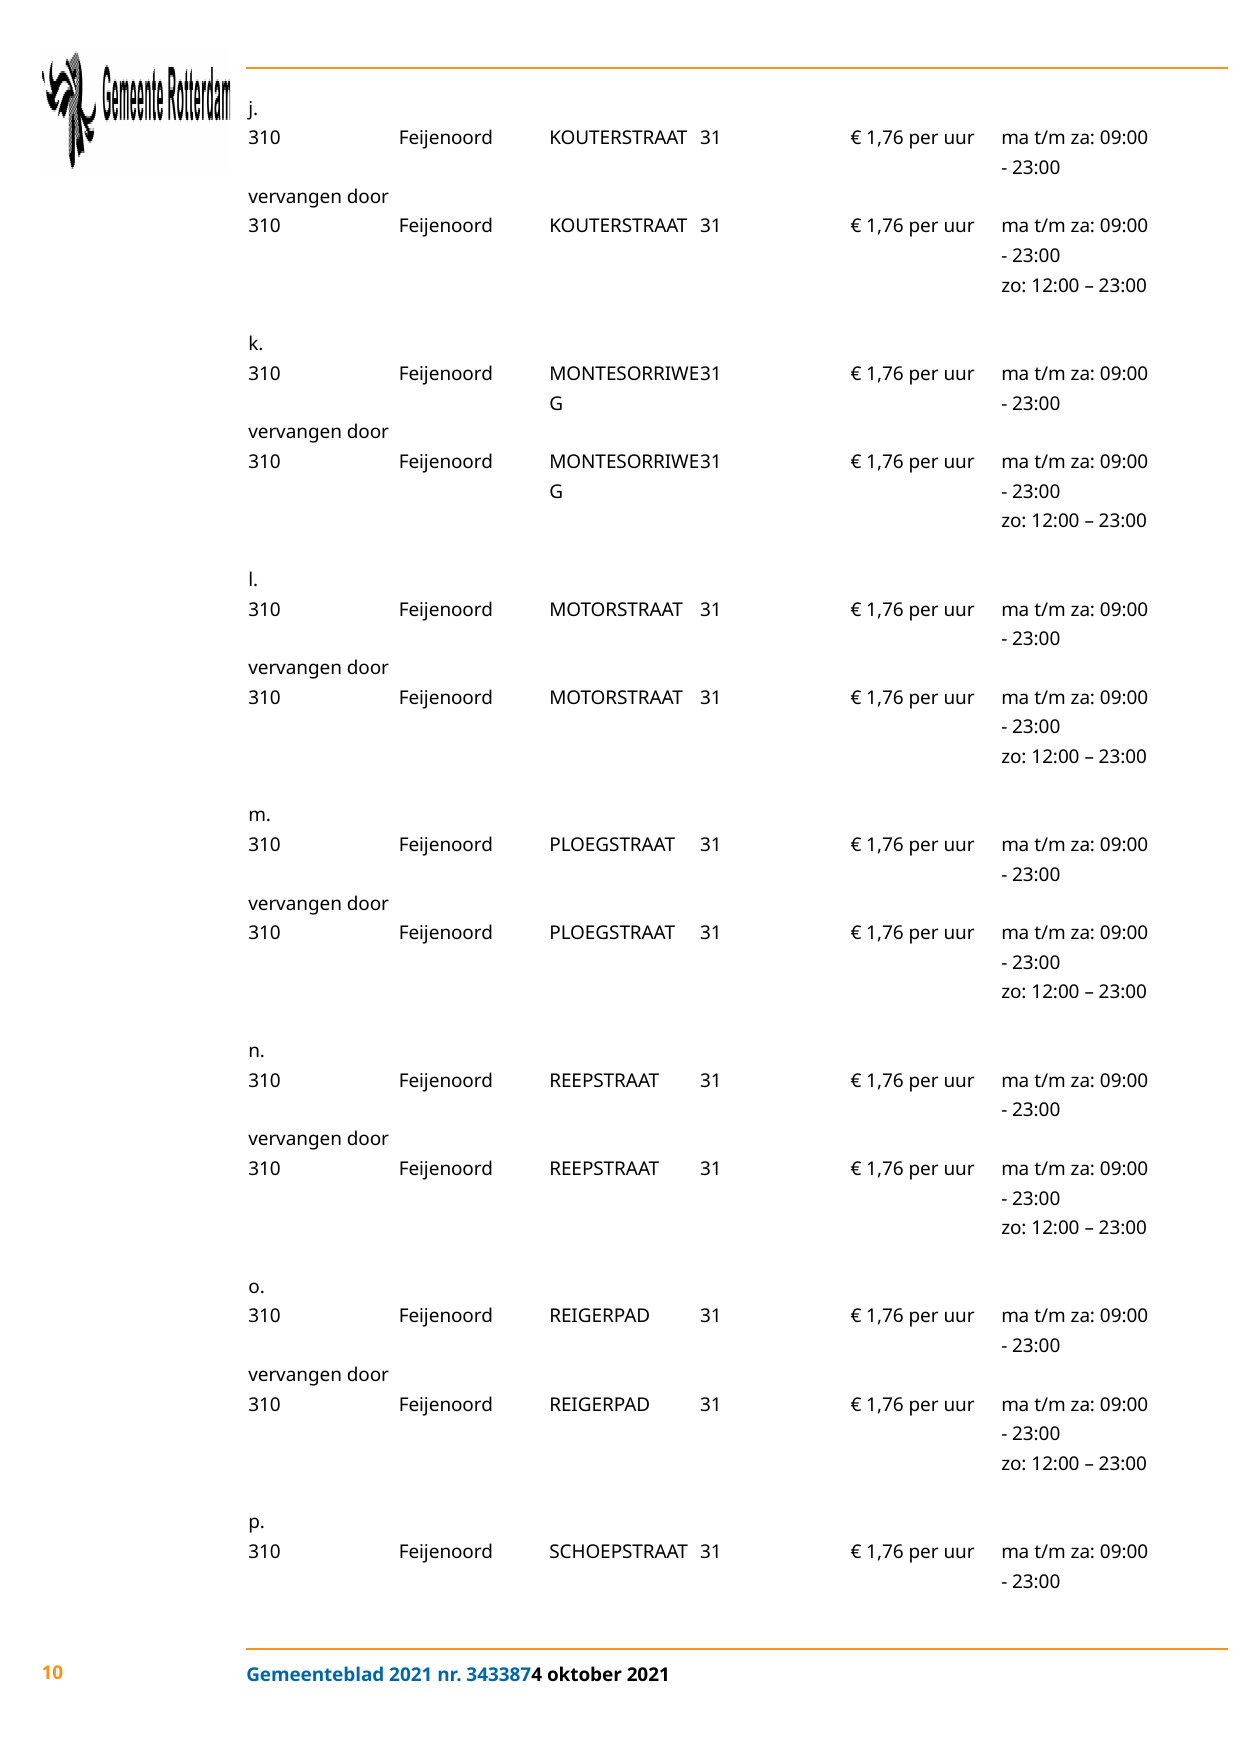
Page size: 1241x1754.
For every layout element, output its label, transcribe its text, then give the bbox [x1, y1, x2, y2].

table_header 310 [248, 213, 398, 298]
table_header MONTESORRIWEG [549, 360, 700, 415]
table_header € 1,76 per uur [850, 1538, 1001, 1593]
table_header € 1,76 per uur [850, 1391, 1001, 1476]
table_header Feijenoord [399, 448, 549, 533]
table_header 310 [248, 684, 398, 769]
table_header Feijenoord [399, 360, 549, 415]
table_header ma t/m za: 09:00 - 23:00 [1001, 1303, 1152, 1358]
table_header Feijenoord [399, 1155, 549, 1240]
table_header PLOEGSTRAAT [549, 831, 700, 887]
table_header REEPSTRAAT [549, 1155, 700, 1240]
table_header 31 [700, 1391, 850, 1476]
table_header REIGERPAD [549, 1391, 700, 1476]
table_header Feijenoord [399, 920, 549, 1004]
table_header 31 [700, 1538, 850, 1593]
text o. [248, 1273, 1152, 1299]
table_header 310 [248, 831, 398, 887]
text n. [248, 1037, 1152, 1063]
table_header 31 [700, 360, 850, 415]
table_header KOUTERSTRAAT [549, 125, 700, 180]
table_header Feijenoord [399, 1303, 549, 1358]
table_header 31 [700, 684, 850, 769]
table_header € 1,76 per uur [850, 360, 1001, 415]
table_header € 1,76 per uur [850, 596, 1001, 651]
text j. [248, 95, 1152, 121]
table_header Feijenoord [399, 1391, 549, 1476]
table_header Feijenoord [399, 1067, 549, 1122]
table_header SCHOEPSTRAAT [549, 1538, 700, 1593]
table_header € 1,76 per uur [850, 213, 1001, 298]
table_header 31 [700, 920, 850, 1004]
table_header ma t/m za: 09:00 - 23:00 [1001, 831, 1152, 887]
table_header 310 [248, 920, 398, 1004]
table_header € 1,76 per uur [850, 1155, 1001, 1240]
table_header 31 [700, 125, 850, 180]
table_header 310 [248, 1155, 398, 1240]
picture [41, 47, 231, 172]
table_header MONTESORRIWEG [549, 448, 700, 533]
table_header 310 [248, 1538, 398, 1593]
text l. [248, 566, 1152, 592]
table_header MOTORSTRAAT [549, 684, 700, 769]
text vervangen door [248, 654, 1152, 680]
table_header 31 [700, 1303, 850, 1358]
table_header € 1,76 per uur [850, 448, 1001, 533]
table_header 310 [248, 448, 398, 533]
table_header € 1,76 per uur [850, 920, 1001, 1004]
table_header 31 [700, 831, 850, 887]
table_header ma t/m za: 09:00 - 23:00 [1001, 1067, 1152, 1122]
table_header 31 [700, 213, 850, 298]
table_header 31 [700, 1155, 850, 1240]
table_header ma t/m za: 09:00 - 23:00 zo: 12:00 – 23:00 [1001, 1391, 1152, 1476]
table_header 310 [248, 1067, 398, 1122]
table_header € 1,76 per uur [850, 1303, 1001, 1358]
table_header 310 [248, 596, 398, 651]
table_header KOUTERSTRAAT [549, 213, 700, 298]
table_header REIGERPAD [549, 1303, 700, 1358]
text p. [248, 1508, 1152, 1534]
table_header PLOEGSTRAAT [549, 920, 700, 1004]
table_header 310 [248, 360, 398, 415]
table_header € 1,76 per uur [850, 684, 1001, 769]
table_header REEPSTRAAT [549, 1067, 700, 1122]
table_header 310 [248, 125, 398, 180]
table_header Feijenoord [399, 684, 549, 769]
table_header € 1,76 per uur [850, 1067, 1001, 1122]
text vervangen door [248, 1361, 1152, 1387]
table_header 31 [700, 596, 850, 651]
table_header Feijenoord [399, 596, 549, 651]
text vervangen door [248, 890, 1152, 916]
text m. [248, 802, 1152, 827]
text k. [248, 330, 1152, 356]
table_header ma t/m za: 09:00 - 23:00 zo: 12:00 – 23:00 [1001, 920, 1152, 1004]
table_header Feijenoord [399, 1538, 549, 1593]
table_header Feijenoord [399, 213, 549, 298]
table_header ma t/m za: 09:00 - 23:00 [1001, 1538, 1152, 1593]
text vervangen door [248, 1126, 1152, 1151]
table_header Feijenoord [399, 831, 549, 887]
table_header € 1,76 per uur [850, 125, 1001, 180]
table_header ma t/m za: 09:00 - 23:00 zo: 12:00 – 23:00 [1001, 684, 1152, 769]
table_header ma t/m za: 09:00 - 23:00 zo: 12:00 – 23:00 [1001, 448, 1152, 533]
table_header 31 [700, 448, 850, 533]
table_header ma t/m za: 09:00 - 23:00 zo: 12:00 – 23:00 [1001, 1155, 1152, 1240]
table_header € 1,76 per uur [850, 831, 1001, 887]
table_header MOTORSTRAAT [549, 596, 700, 651]
table_header 310 [248, 1391, 398, 1476]
table_header ma t/m za: 09:00 - 23:00 [1001, 125, 1152, 180]
table_header 310 [248, 1303, 398, 1358]
table_header 31 [700, 1067, 850, 1122]
text vervangen door [248, 183, 1152, 209]
table_header ma t/m za: 09:00 - 23:00 [1001, 596, 1152, 651]
text vervangen door [248, 419, 1152, 444]
table_header ma t/m za: 09:00 - 23:00 [1001, 360, 1152, 415]
table_header ma t/m za: 09:00 - 23:00 zo: 12:00 – 23:00 [1001, 213, 1152, 298]
table_header Feijenoord [399, 125, 549, 180]
